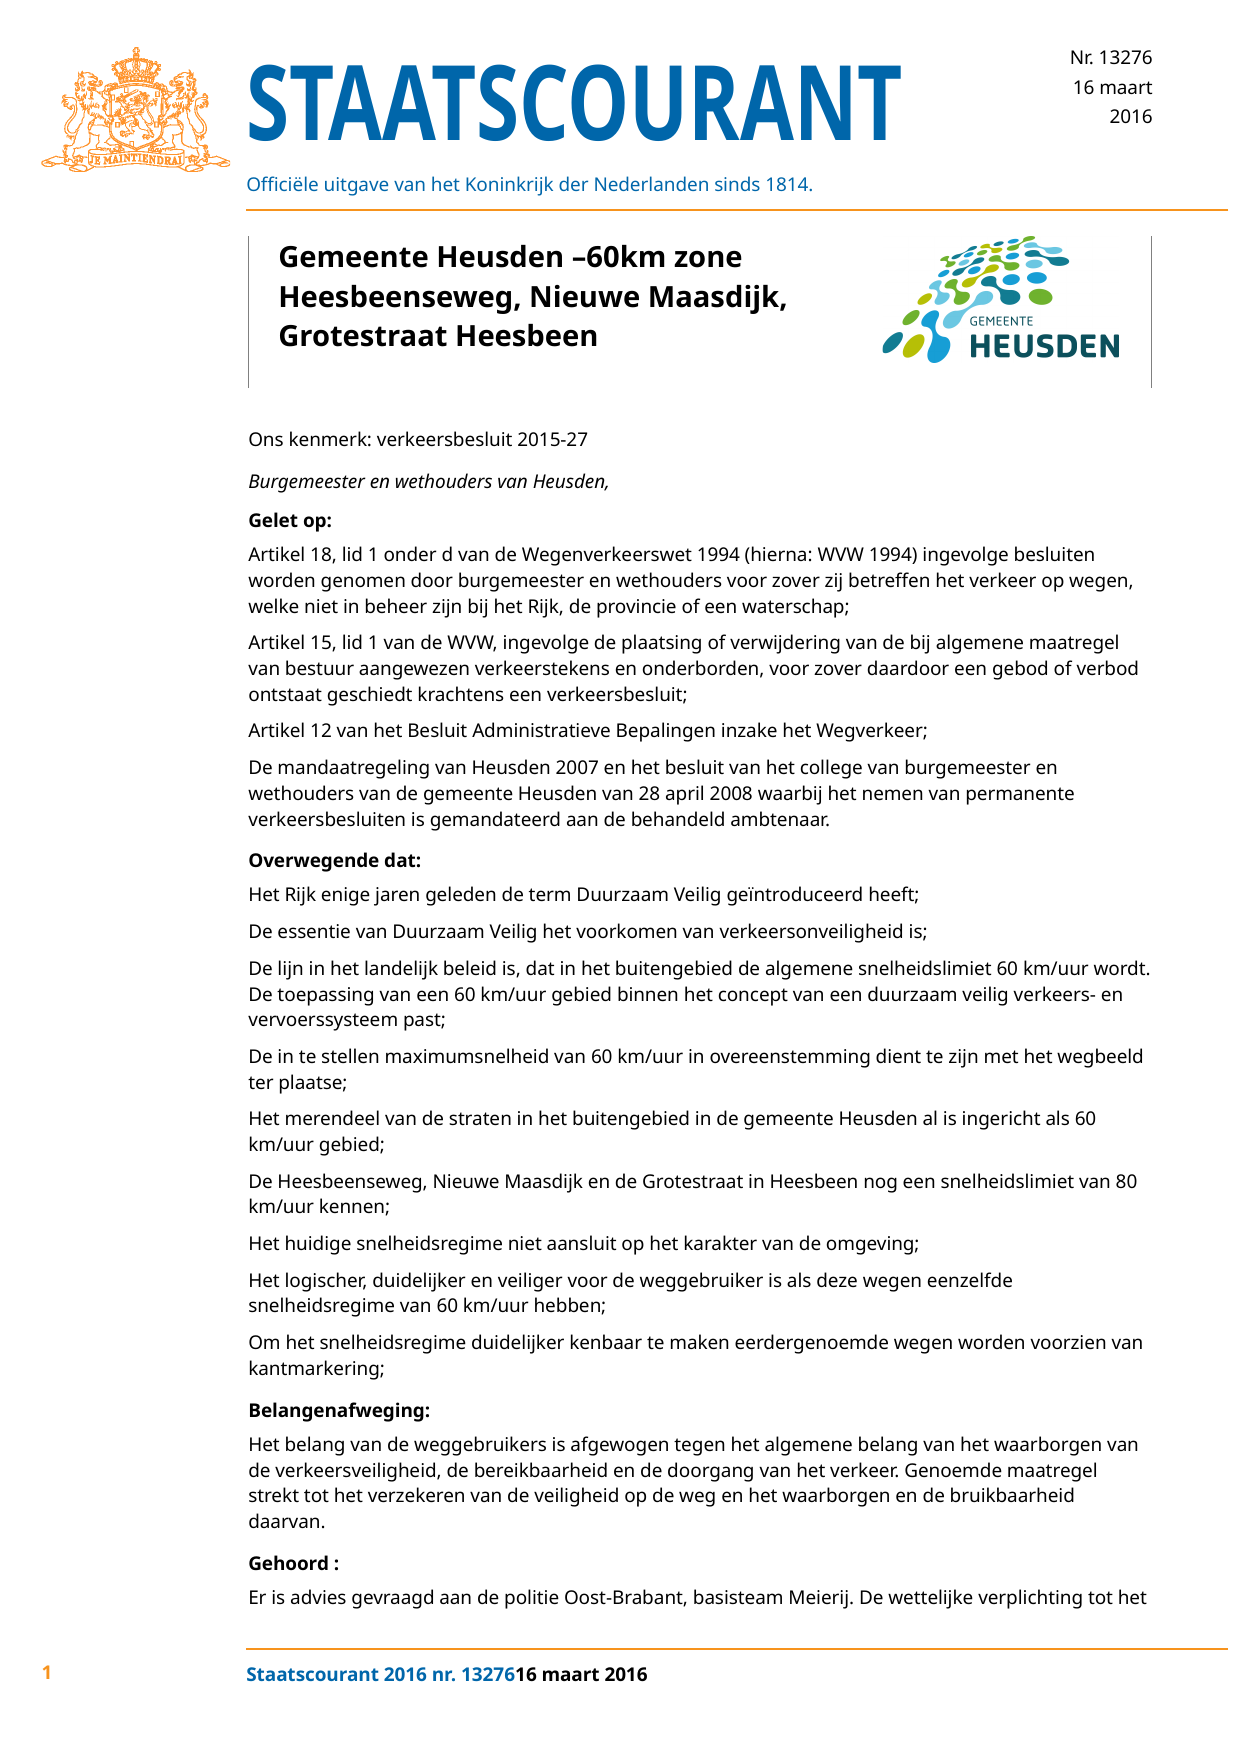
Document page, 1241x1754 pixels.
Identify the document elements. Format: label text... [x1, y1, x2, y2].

table_header Gemeente Heusden –60km zone Heesbeenseweg, Nieuwe Maasdijk, Grotestraat Heesbeen [249, 236, 850, 388]
text Gelet op: [248, 507, 1152, 533]
text Belangenafweging: [248, 1397, 1152, 1423]
picture [41, 47, 231, 172]
text Het logischer, duidelijker en veiliger voor de weggebruiker is als deze wegen eenzelfde snelheidsregime van 60 km/uur hebben; [248, 1267, 1152, 1318]
text Artikel 15, lid 1 van de WVW, ingevolge de plaatsing of verwijdering van de bij algemene maatregel van bestuur aangewezen verkeerstekens en onderborden, voor zover daardoor een gebod of verbod ontstaat geschiedt krachtens een verkeersbesluit; [248, 629, 1152, 707]
text Om het snelheidsregime duidelijker kenbaar te maken eerdergenoemde wegen worden voorzien van kantmarkering; [248, 1329, 1152, 1381]
text Het Rijk enige jaren geleden de term Duurzaam Veilig geïntroduceerd heeft; [248, 882, 1152, 907]
table_header [850, 236, 1151, 388]
text De essentie van Duurzaam Veilig het voorkomen van verkeersonveiligheid is; [248, 918, 1152, 944]
text Ons kenmerk: verkeersbesluit 2015-27 [248, 426, 1152, 452]
text Er is advies gevraagd aan de politie Oost-Brabant, basisteam Meierij. De wettelijke verplichting tot het [248, 1584, 1152, 1610]
text Gehoord : [248, 1550, 1152, 1576]
text Artikel 12 van het Besluit Administratieve Bepalingen inzake het Wegverkeer; [248, 718, 1152, 743]
text De in te stellen maximumsnelheid van 60 km/uur in overeenstemming dient te zijn met het wegbeeld ter plaatse; [248, 1043, 1152, 1094]
text Burgemeester en wethouders van Heusden, [248, 468, 1152, 494]
text Het belang van de weggebruikers is afgewogen tegen het algemene belang van het waarborgen van de verkeersveiligheid, de bereikbaarheid en de doorgang van het verkeer. Genoemde maatregel strekt tot het verzekeren van de veiligheid op de weg en het waarborgen en de bruikbaarheid daarvan. [248, 1431, 1152, 1534]
text De Heesbeenseweg, Nieuwe Maasdijk en de Grotestraat in Heesbeen nog een snelheidslimiet van 80 km/uur kennen; [248, 1168, 1152, 1219]
picture [882, 236, 1119, 363]
text Overwegende dat: [248, 848, 1152, 873]
text De lijn in het landelijk beleid is, dat in het buitengebied de algemene snelheidslimiet 60 km/uur wordt. De toepassing van een 60 km/uur gebied binnen het concept van een duurzaam veilig verkeers- en vervoerssysteem past; [248, 955, 1152, 1032]
text De mandaatregeling van Heusden 2007 en het besluit van het college van burgemeester en wethouders van de gemeente Heusden van 28 april 2008 waarbij het nemen van permanente verkeersbesluiten is gemandateerd aan de behandeld ambtenaar. [248, 754, 1152, 831]
text Het merendeel van de straten in het buitengebied in de gemeente Heusden al is ingericht als 60 km/uur gebied; [248, 1106, 1152, 1157]
text Artikel 18, lid 1 onder d van de Wegenverkeerswet 1994 (hierna: WVW 1994) ingevolge besluiten worden genomen door burgemeester en wethouders voor zover zij betreffen het verkeer op wegen, welke niet in beheer zijn bij het Rijk, de provincie of een waterschap; [248, 541, 1152, 618]
text Het huidige snelheidsregime niet aansluit op het karakter van de omgeving; [248, 1230, 1152, 1256]
